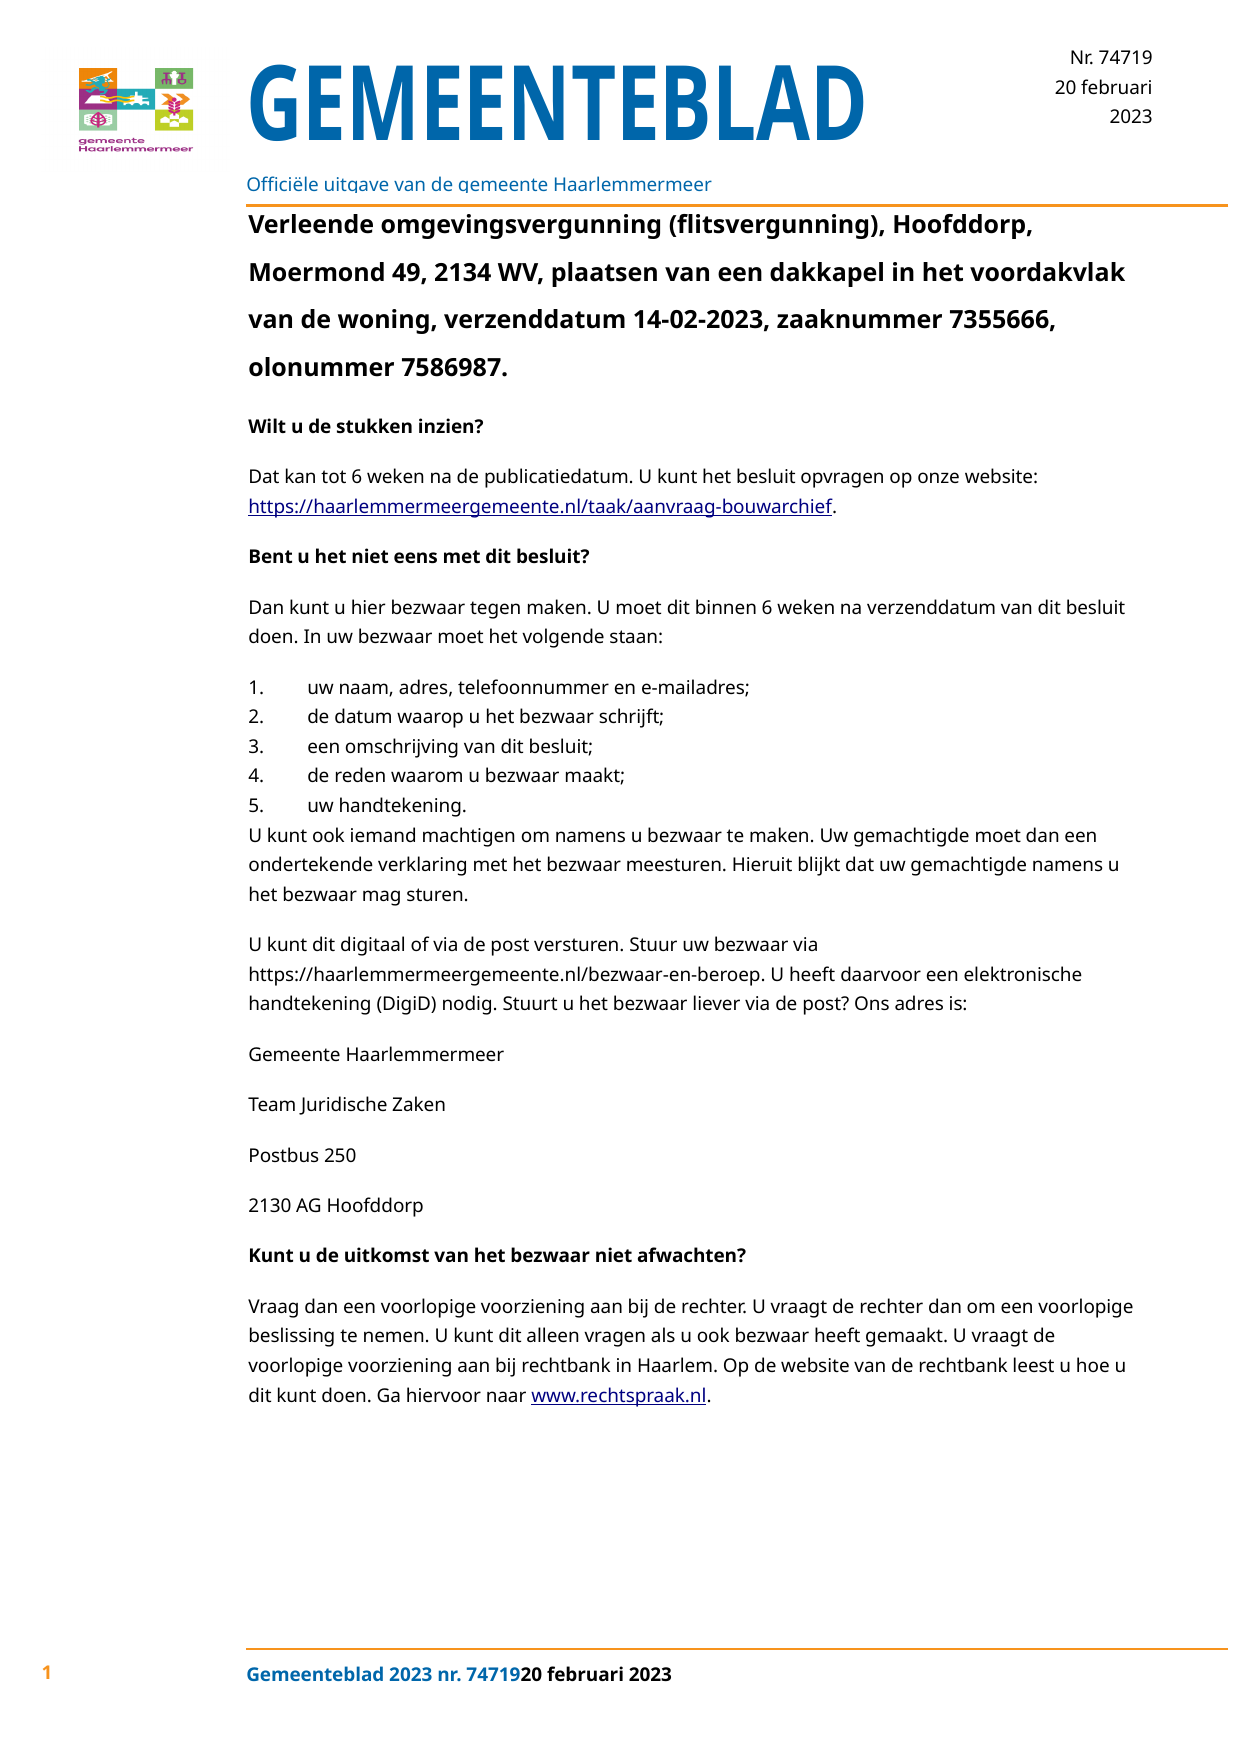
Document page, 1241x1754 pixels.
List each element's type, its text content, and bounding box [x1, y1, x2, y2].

text Vraag dan een voorlopige voorziening aan bij de rechter. U vraagt de rechter dan om een voorlopige beslissing te nemen. U kunt dit alleen vragen als u ook bezwaar heeft gemaakt. U vraagt de voorlopige voorziening aan bij rechtbank in Haarlem. Op de website van de rechtbank leest u hoe u dit kunt doen. Ga hiervoor naar www.rechtspraak.nl. [248, 1293, 1152, 1408]
list uw naam, adres, telefoonnummer en e-mailadres; [248, 674, 1152, 700]
text U kunt ook iemand machtigen om namens u bezwaar te maken. Uw gemachtigde moet dan een ondertekende verklaring met het bezwaar meesturen. Hieruit blijkt dat uw gemachtigde namens u het bezwaar mag sturen. [248, 822, 1152, 907]
text Wilt u de stukken inzien? [248, 413, 1152, 439]
text U kunt dit digitaal of via de post versturen. Stuur uw bezwaar via https://haarlemmermeergemeente.nl/bezwaar-en-beroep. U heeft daarvoor een elektronische handtekening (DigiD) nodig. Stuurt u het bezwaar liever via de post? Ons adres is: [248, 931, 1152, 1016]
list uw handtekening. [248, 792, 1152, 818]
text Gemeente Haarlemmermeer [248, 1041, 1152, 1067]
picture [41, 47, 231, 172]
list een omschrijving van dit besluit; [248, 733, 1152, 759]
text Verleende omgevingsvergunning (flitsvergunning), Hoofddorp, Moermond 49, 2134 WV, plaatsen van een dakkapel in het voordakvlak van de woning, verzenddatum 14-02-2023, zaaknummer 7355666, olonummer 7586987. [248, 207, 1152, 384]
text Postbus 250 [248, 1142, 1152, 1168]
text 2130 AG Hoofddorp [248, 1192, 1152, 1218]
text Dan kunt u hier bezwaar tegen maken. U moet dit binnen 6 weken na verzenddatum van dit besluit doen. In uw bezwaar moet het volgende staan: [248, 594, 1152, 649]
text Team Juridische Zaken [248, 1091, 1152, 1117]
text Bent u het niet eens met dit besluit? [248, 543, 1152, 569]
list de datum waarop u het bezwaar schrijft; [248, 703, 1152, 729]
list de reden waarom u bezwaar maakt; [248, 763, 1152, 788]
text Kunt u de uitkomst van het bezwaar niet afwachten? [248, 1243, 1152, 1268]
text Dat kan tot 6 weken na de publicatiedatum. U kunt het besluit opvragen op onze website: https://haarlemmermeergemeente.nl/taak/aanvraag-bouwarchief. [248, 463, 1152, 519]
